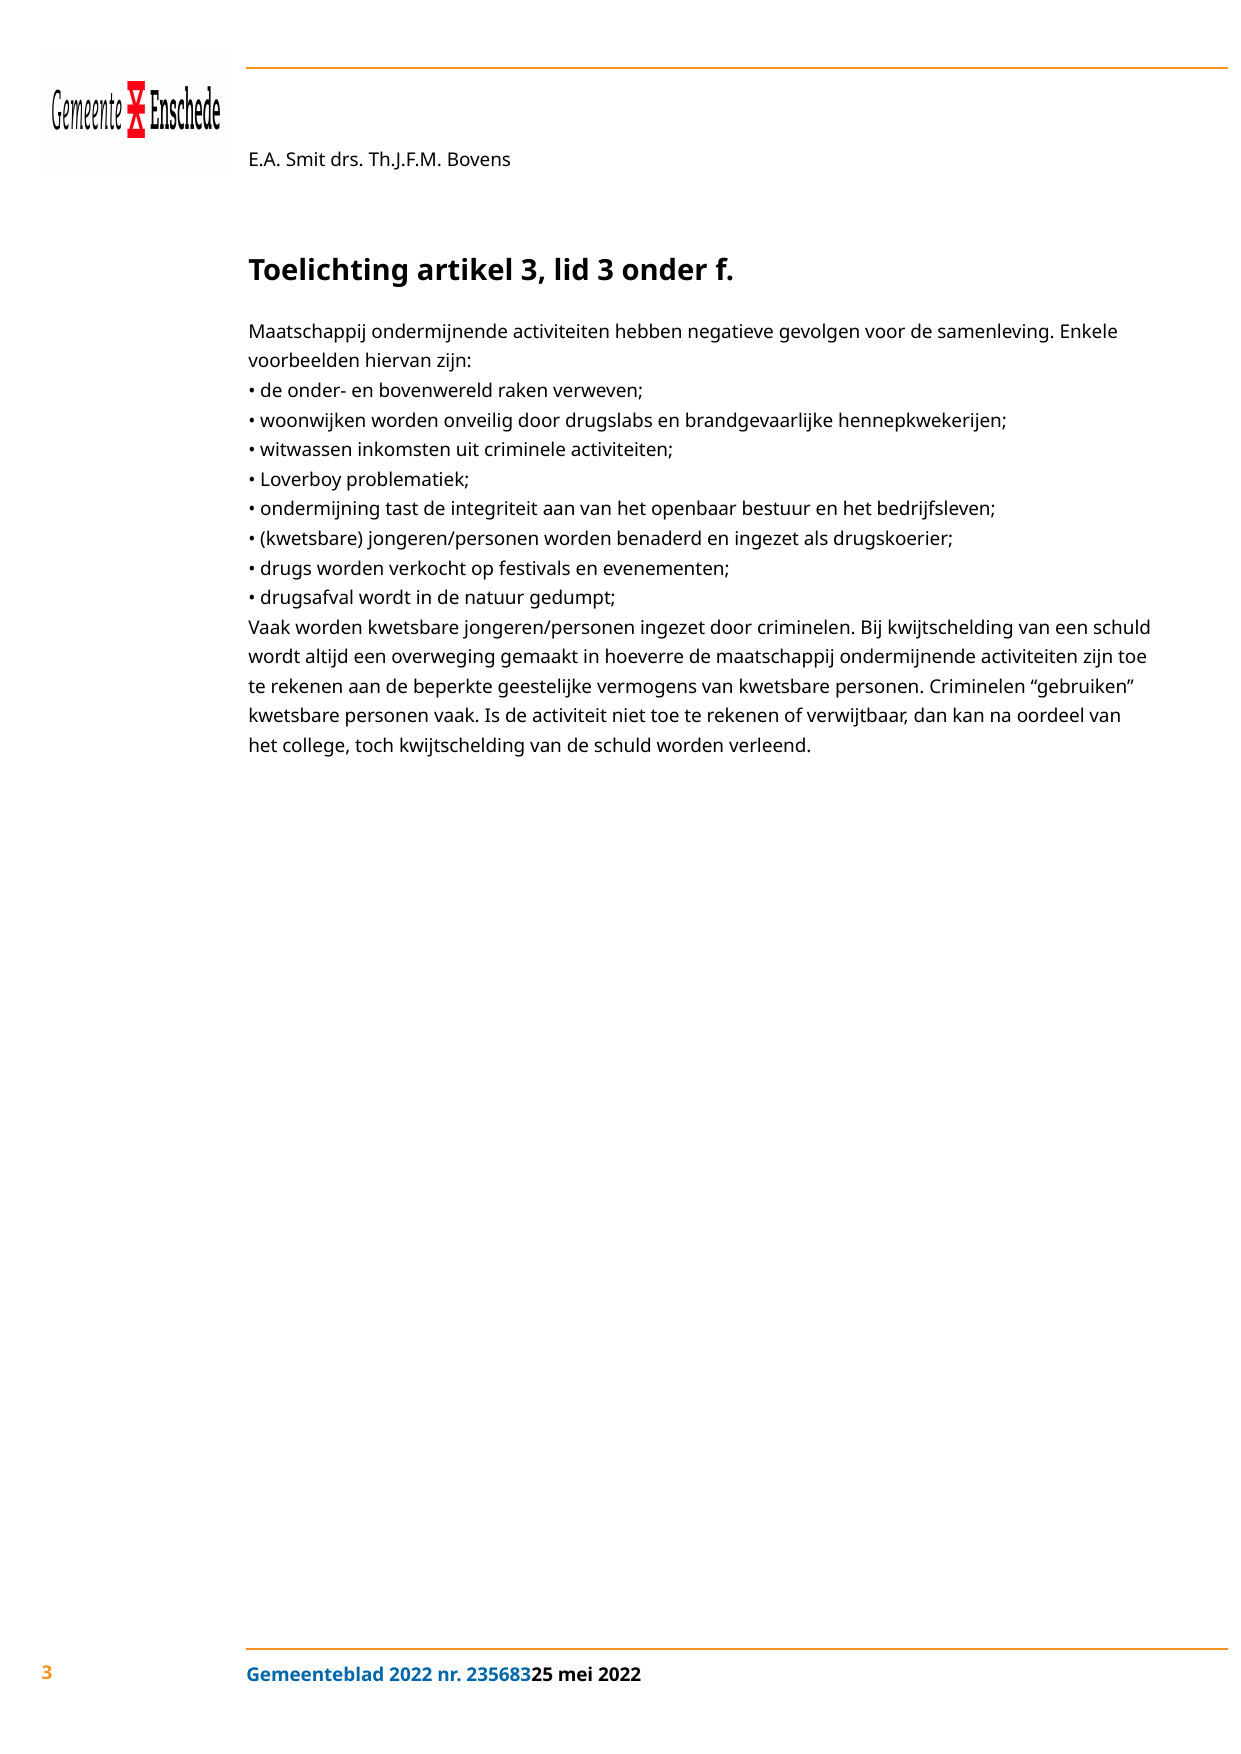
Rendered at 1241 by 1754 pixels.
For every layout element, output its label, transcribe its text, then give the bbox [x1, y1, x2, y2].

text • woonwijken worden onveilig door drugslabs en brandgevaarlijke hennepkwekerijen; [248, 407, 1152, 432]
text Vaak worden kwetsbare jongeren/personen ingezet door criminelen. Bij kwijtschelding van een schuld wordt altijd een overweging gemaakt in hoeverre de maatschappij ondermijnende activiteiten zijn toe te rekenen aan de beperkte geestelijke vermogens van kwetsbare personen. Criminelen “gebruiken” kwetsbare personen vaak. Is de activiteit niet toe te rekenen of verwijtbaar, dan kan na oordeel van het college, toch kwijtschelding van de schuld worden verleend. [248, 614, 1152, 758]
text E.A. Smit drs. Th.J.F.M. Bovens [248, 146, 1152, 172]
text Toelichting artikel 3, lid 3 onder f. [248, 249, 1152, 289]
text Maatschappij ondermijnende activiteiten hebben negatieve gevolgen voor de samenleving. Enkele voorbeelden hiervan zijn: [248, 318, 1152, 373]
text • (kwetsbare) jongeren/personen worden benaderd en ingezet als drugskoerier; [248, 525, 1152, 551]
text • Loverboy problematiek; [248, 466, 1152, 492]
picture [41, 47, 231, 172]
text • drugs worden verkocht op festivals en evenementen; [248, 555, 1152, 580]
text • ondermijning tast de integriteit aan van het openbaar bestuur en het bedrijfsleven; [248, 496, 1152, 521]
text • de onder- en bovenwereld raken verweven; [248, 377, 1152, 403]
text • witwassen inkomsten uit criminele activiteiten; [248, 436, 1152, 462]
text • drugsafval wordt in de natuur gedumpt; [248, 584, 1152, 610]
